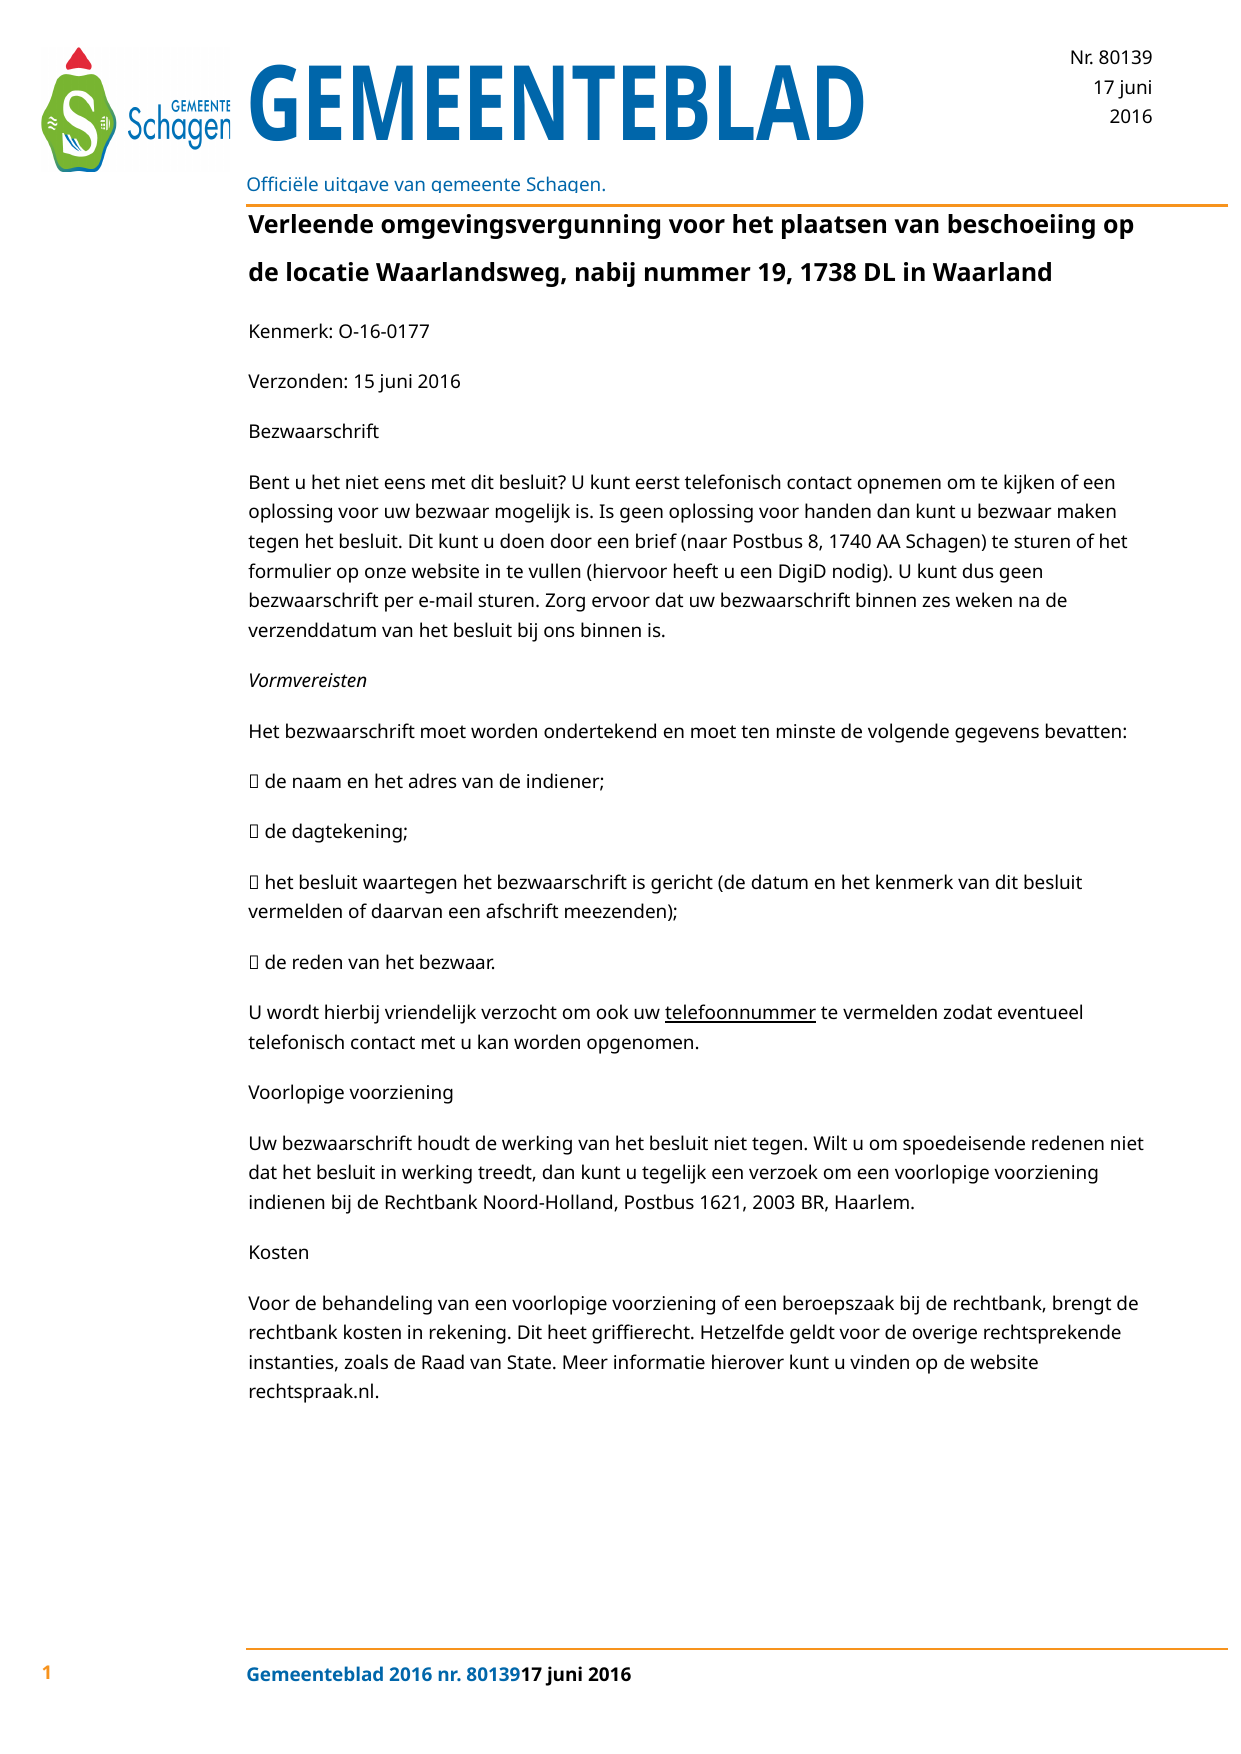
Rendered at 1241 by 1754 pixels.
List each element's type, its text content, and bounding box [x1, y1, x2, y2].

text  de naam en het adres van de indiener; [248, 768, 1152, 794]
text Bezwaarschrift [248, 419, 1152, 444]
text  het besluit waartegen het bezwaarschrift is gericht (de datum en het kenmerk van dit besluit vermelden of daarvan een afschrift meezenden); [248, 869, 1152, 924]
text Vormvereisten [248, 667, 1152, 693]
text Uw bezwaarschrift houdt de werking van het besluit niet tegen. Wilt u om spoedeisende redenen niet dat het besluit in werking treedt, dan kunt u tegelijk een verzoek om een voorlopige voorziening indienen bij de Rechtbank Noord-Holland, Postbus 1621, 2003 BR, Haarlem. [248, 1130, 1152, 1215]
text Verleende omgevingsvergunning voor het plaatsen van beschoeiing op de locatie Waarlandsweg, nabij nummer 19, 1738 DL in Waarland [248, 207, 1152, 288]
text Kenmerk: O-16-0177 [248, 318, 1152, 344]
text Voor de behandeling van een voorlopige voorziening of een beroepszaak bij de rechtbank, brengt de rechtbank kosten in rekening. Dit heet griffierecht. Hetzelfde geldt voor de overige rechtsprekende instanties, zoals de Raad van State. Meer informatie hierover kunt u vinden op de website rechtspraak.nl. [248, 1290, 1152, 1404]
text Voorlopige voorziening [248, 1079, 1152, 1105]
text U wordt hierbij vriendelijk verzocht om ook uw telefoonnummer te vermelden zodat eventueel telefonisch contact met u kan worden opgenomen. [248, 999, 1152, 1055]
text  de dagtekening; [248, 819, 1152, 844]
picture [41, 47, 231, 172]
text Bent u het niet eens met dit besluit? U kunt eerst telefonisch contact opnemen om te kijken of een oplossing voor uw bezwaar mogelijk is. Is geen oplossing voor handen dan kunt u bezwaar maken tegen het besluit. Dit kunt u doen door een brief (naar Postbus 8, 1740 AA Schagen) te sturen of het formulier op onze website in te vullen (hiervoor heeft u een DigiD nodig). U kunt dus geen bezwaarschrift per e-mail sturen. Zorg ervoor dat uw bezwaarschrift binnen zes weken na de verzenddatum van het besluit bij ons binnen is. [248, 469, 1152, 643]
text  de reden van het bezwaar. [248, 949, 1152, 975]
text Het bezwaarschrift moet worden ondertekend en moet ten minste de volgende gegevens bevatten: [248, 718, 1152, 744]
text Verzonden: 15 juni 2016 [248, 368, 1152, 394]
text Kosten [248, 1239, 1152, 1265]
